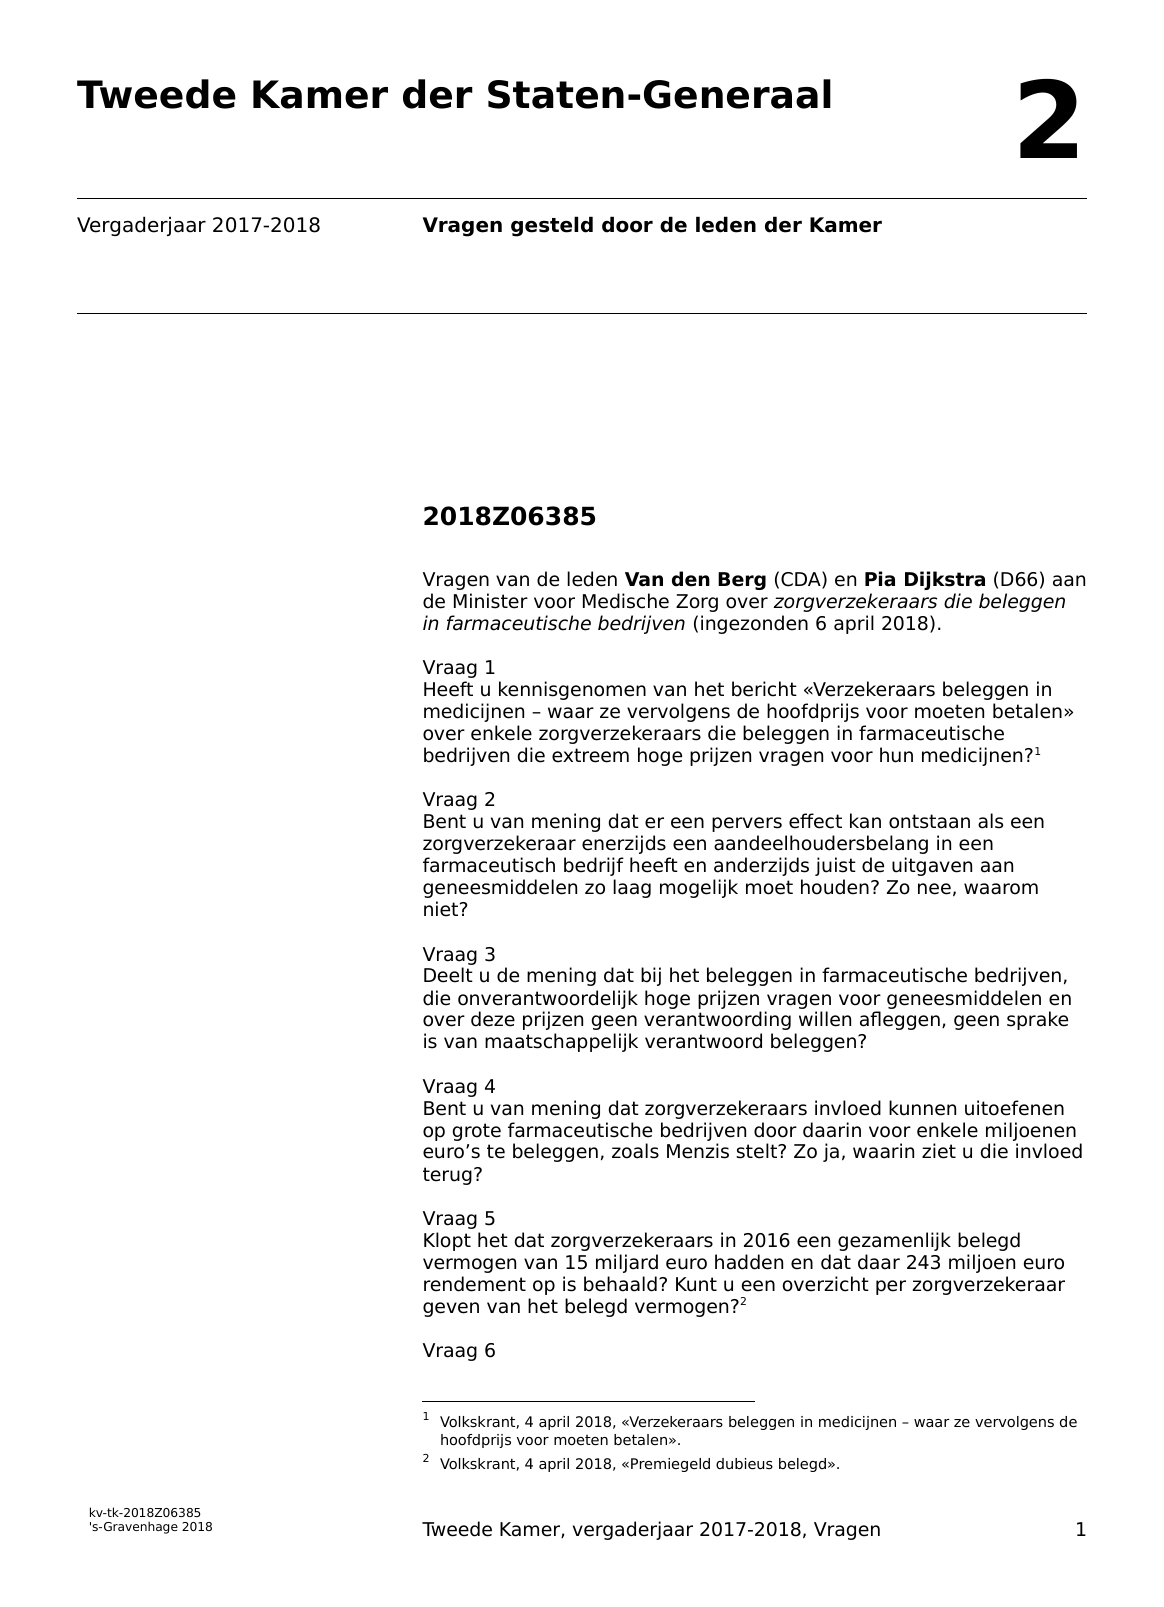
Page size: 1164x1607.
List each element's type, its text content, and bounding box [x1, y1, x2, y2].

text kv-tk-2018Z06385 [88, 1506, 323, 1520]
text Bent u van mening dat er een pervers effect kan ontstaan als een zorgverzekeraar enerzijds een aandeelhoudersbelang in een farmaceutisch bedrijf heeft en anderzijds juist de uitgaven aan geneesmiddelen zo laag mogelijk moet houden? Zo nee, waarom niet? [422, 811, 1087, 921]
table_header 2 [886, 59, 1087, 198]
table_header Tweede Kamer der Staten-Generaal [77, 59, 886, 198]
table_cell Vergaderjaar 2017-2018 [77, 199, 422, 313]
table_cell Vragen gesteld door de leden der Kamer [422, 199, 1087, 313]
text Klopt het dat zorgverzekeraars in 2016 een gezamenlijk belegd vermogen van 15 miljard euro hadden en dat daar 243 miljoen euro rendement op is behaald? Kunt u een overzicht per zorgverzekeraar geven van het belegd vermogen? [422, 1229, 1087, 1317]
text Volkskrant, 4 april 2018, «Verzekeraars beleggen in medicijnen – waar ze vervolgens de hoofdprijs voor moeten betalen». [422, 1410, 1087, 1449]
text Heeft u kennisgenomen van het bericht «Verzekeraars beleggen in medicijnen – waar ze vervolgens de hoofdprijs voor moeten betalen» over enkele zorgverzekeraars die beleggen in farmaceutische bedrijven die extreem hoge prijzen vragen voor hun medicijnen? [422, 679, 1087, 767]
text Deelt u de mening dat bij het beleggen in farmaceutische bedrijven, die onverantwoordelijk hoge prijzen vragen voor geneesmiddelen en over deze prijzen geen verantwoording willen afleggen, geen sprake is van maatschappelijk verantwoord beleggen? [422, 965, 1087, 1053]
text Vraag 2 [422, 789, 1087, 811]
text 's-Gravenhage 2018 [88, 1520, 323, 1534]
text Vraag 5 [422, 1208, 1087, 1229]
text Bent u van mening dat zorgverzekeraars invloed kunnen uitoefenen op grote farmaceutische bedrijven door daarin voor enkele miljoenen euro’s te beleggen, zoals Menzis stelt? Zo ja, waarin ziet u die invloed terug? [422, 1097, 1087, 1185]
text Vragen van de leden Van den Berg (CDA) en Pia Dijkstra (D66) aan de Minister voor Medische Zorg over zorgverzekeraars die beleggen in farmaceutische bedrijven (ingezonden 6 april 2018). [422, 569, 1087, 635]
text Vraag 3 [422, 943, 1087, 965]
text Vraag 6 [422, 1340, 1087, 1362]
text Volkskrant, 4 april 2018, «Premiegeld dubieus belegd». [422, 1452, 1087, 1474]
text Vraag 4 [422, 1076, 1087, 1097]
text 2018Z06385 [422, 502, 1087, 531]
text Vraag 1 [422, 657, 1087, 679]
